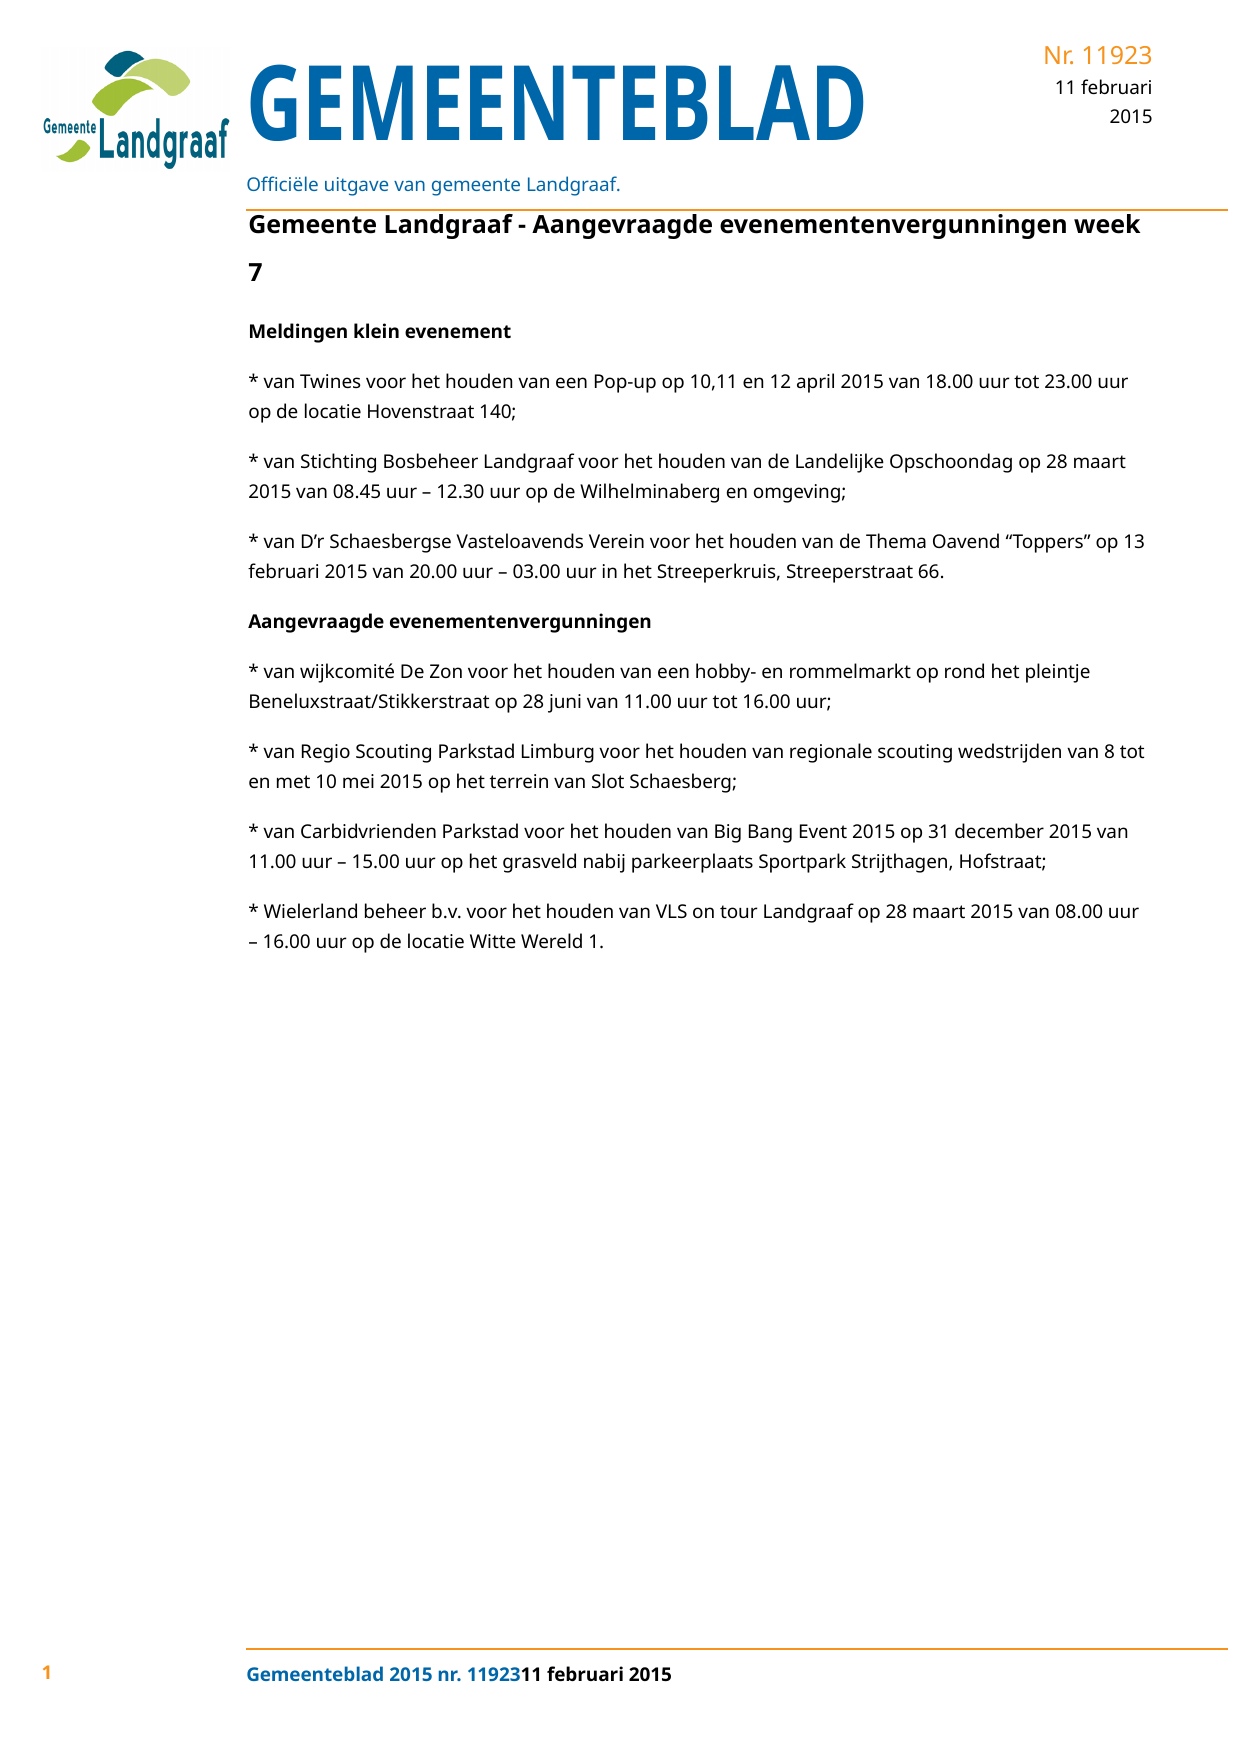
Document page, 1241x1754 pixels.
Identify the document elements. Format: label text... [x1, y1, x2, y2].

text * Wielerland beheer b.v. voor het houden van VLS on tour Landgraaf op 28 maart 2015 van 08.00 uur – 16.00 uur op de locatie Witte Wereld 1. [248, 899, 1152, 954]
text * van wijkcomité De Zon voor het houden van een hobby- en rommelmarkt op rond het pleintje Beneluxstraat/Stikkerstraat op 28 juni van 11.00 uur tot 16.00 uur; [248, 659, 1152, 714]
text * van D’r Schaesbergse Vasteloavends Verein voor het houden van de Thema Oavend “Toppers” op 13 februari 2015 van 20.00 uur – 03.00 uur in het Streeperkruis, Streeperstraat 66. [248, 528, 1152, 584]
text * van Stichting Bosbeheer Landgraaf voor het houden van de Landelijke Opschoondag op 28 maart 2015 van 08.45 uur – 12.30 uur op de Wilhelminaberg en omgeving; [248, 448, 1152, 504]
text Gemeente Landgraaf - Aangevraagde evenementenvergunningen week 7 [248, 211, 1152, 288]
picture [41, 47, 231, 172]
text Meldingen klein evenement [248, 318, 1152, 344]
text Aangevraagde evenementenvergunningen [248, 608, 1152, 634]
text * van Twines voor het houden van een Pop-up op 10,11 en 12 april 2015 van 18.00 uur tot 23.00 uur op de locatie Hovenstraat 140; [248, 368, 1152, 424]
text * van Regio Scouting Parkstad Limburg voor het houden van regionale scouting wedstrijden van 8 tot en met 10 mei 2015 op het terrein van Slot Schaesberg; [248, 739, 1152, 794]
text * van Carbidvrienden Parkstad voor het houden van Big Bang Event 2015 op 31 december 2015 van 11.00 uur – 15.00 uur op het grasveld nabij parkeerplaats Sportpark Strijthagen, Hofstraat; [248, 819, 1152, 874]
